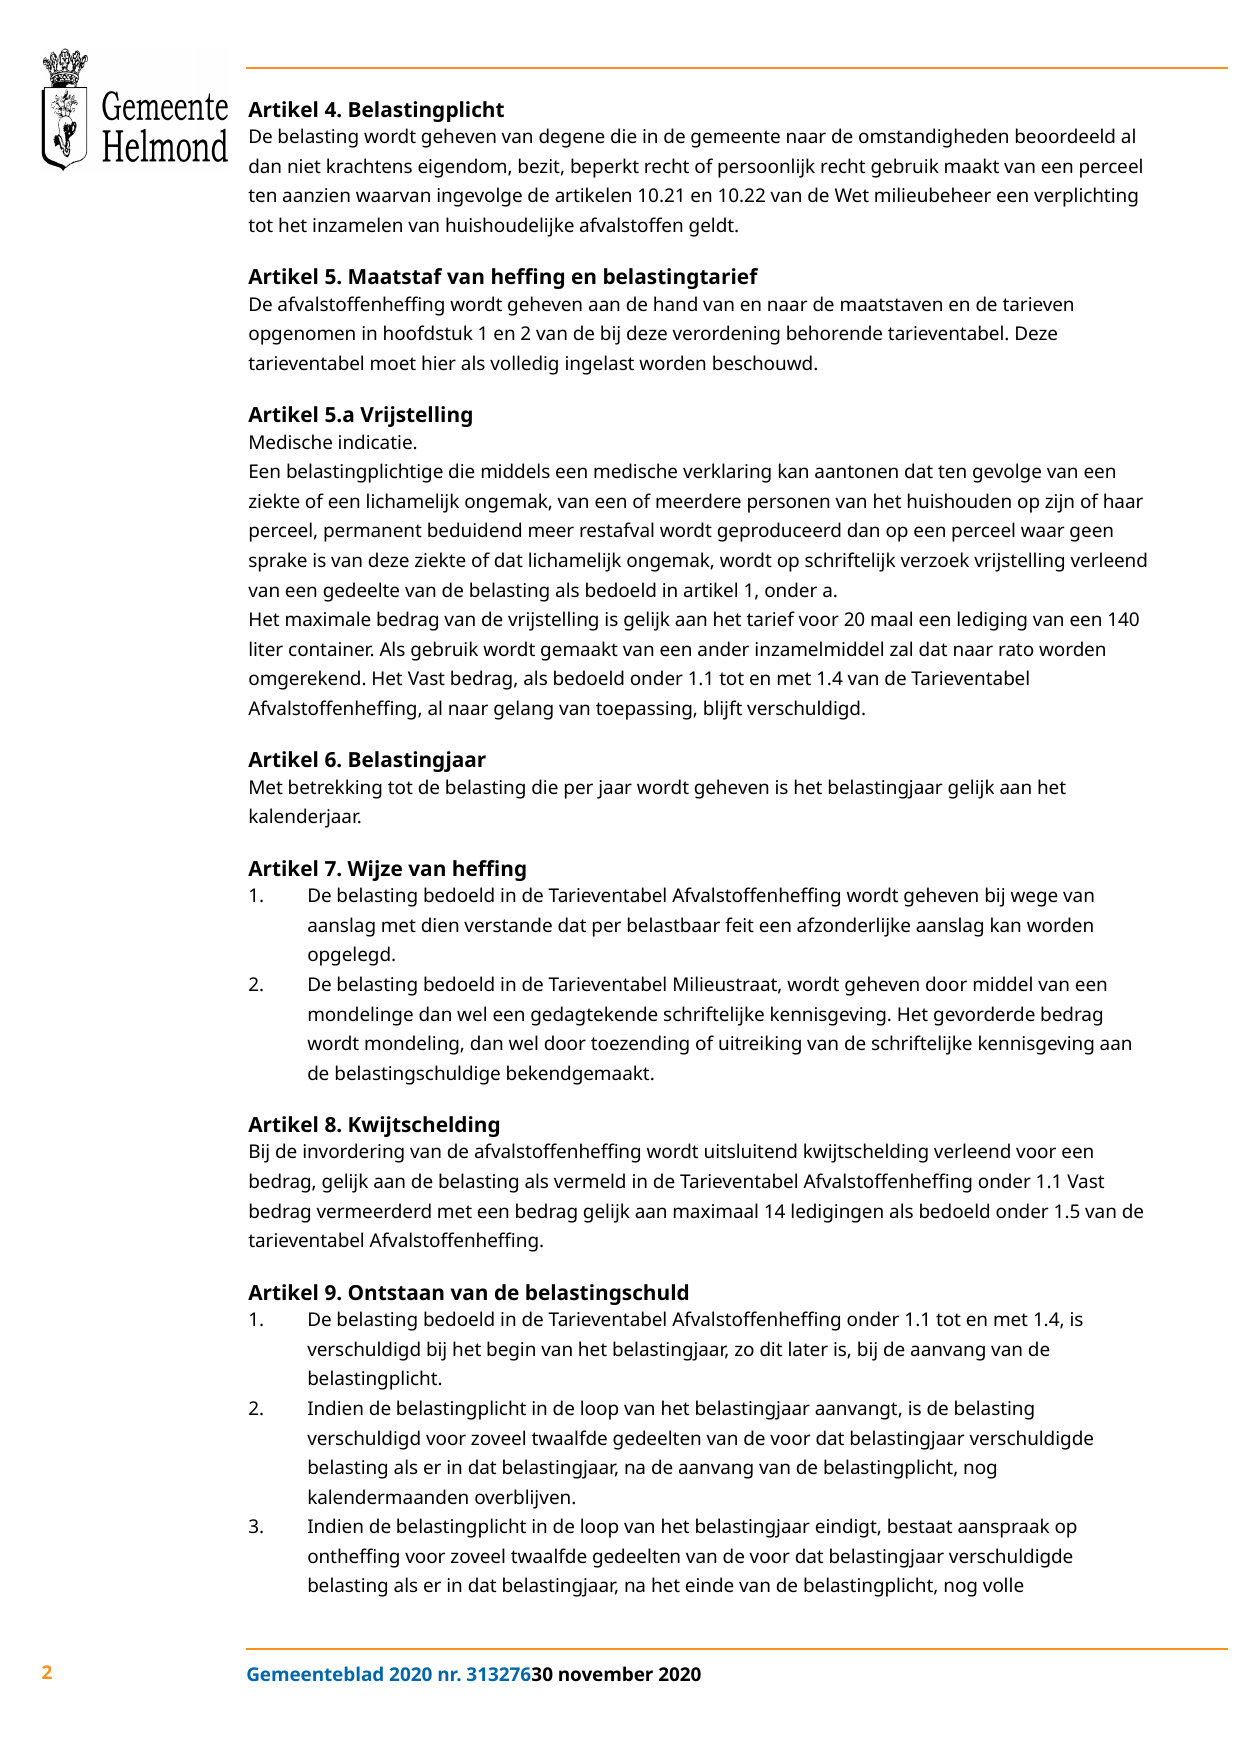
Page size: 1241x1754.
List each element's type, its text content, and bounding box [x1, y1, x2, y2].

list Indien de belastingplicht in de loop van het belastingjaar eindigt, bestaat aanspraak op ontheffing voor zoveel twaalfde gedeelten van de voor dat belastingjaar verschuldigde belasting als er in dat belastingjaar, na het einde van de belastingplicht, nog volle [248, 1513, 1152, 1598]
text Artikel 5.a Vrijstelling [248, 400, 1152, 429]
text Met betrekking tot de belasting die per jaar wordt geheven is het belastingjaar gelijk aan het kalenderjaar. [248, 774, 1152, 829]
list De belasting bedoeld in de Tarieventabel Afvalstoffenheffing wordt geheven bij wege van aanslag met dien verstande dat per belastbaar feit een afzonderlijke aanslag kan worden opgelegd. [248, 882, 1152, 967]
text Artikel 4. Belastingplicht [248, 95, 1152, 123]
text Het maximale bedrag van de vrijstelling is gelijk aan het tarief voor 20 maal een lediging van een 140 liter container. Als gebruik wordt gemaakt van een ander inzamelmiddel zal dat naar rato worden omgerekend. Het Vast bedrag, als bedoeld onder 1.1 tot en met 1.4 van de Tarieventabel Afvalstoffenheffing, al naar gelang van toepassing, blijft verschuldigd. [248, 606, 1152, 721]
text Artikel 5. Maatstaf van heffing en belastingtarief [248, 262, 1152, 291]
text Een belastingplichtige die middels een medische verklaring kan aantonen dat ten gevolge van een ziekte of een lichamelijk ongemak, van een of meerdere personen van het huishouden op zijn of haar perceel, permanent beduidend meer restafval wordt geproduceerd dan op een perceel waar geen sprake is van deze ziekte of dat lichamelijk ongemak, wordt op schriftelijk verzoek vrijstelling verleend van een gedeelte van de belasting als bedoeld in artikel 1, onder a. [248, 458, 1152, 602]
list De belasting bedoeld in de Tarieventabel Milieustraat, wordt geheven door middel van een mondelinge dan wel een gedagtekende schriftelijke kennisgeving. Het gevorderde bedrag wordt mondeling, dan wel door toezending of uitreiking van de schriftelijke kennisgeving aan de belastingschuldige bekendgemaakt. [248, 971, 1152, 1086]
text De afvalstoffenheffing wordt geheven aan de hand van en naar de maatstaven en de tarieven opgenomen in hoofdstuk 1 en 2 van de bij deze verordening behorende tarieventabel. Deze tarieventabel moet hier als volledig ingelast worden beschouwd. [248, 291, 1152, 376]
text Medische indicatie. [248, 429, 1152, 454]
text Artikel 6. Belastingjaar [248, 746, 1152, 774]
list Indien de belastingplicht in de loop van het belastingjaar aanvangt, is de belasting verschuldigd voor zoveel twaalfde gedeelten van de voor dat belastingjaar verschuldigde belasting als er in dat belastingjaar, na de aanvang van de belastingplicht, nog kalendermaanden overblijven. [248, 1395, 1152, 1509]
picture [41, 47, 231, 172]
list De belasting bedoeld in de Tarieventabel Afvalstoffenheffing onder 1.1 tot en met 1.4, is verschuldigd bij het begin van het belastingjaar, zo dit later is, bij de aanvang van de belastingplicht. [248, 1306, 1152, 1391]
text Bij de invordering van de afvalstoffenheffing wordt uitsluitend kwijtschelding verleend voor een bedrag, gelijk aan de belasting als vermeld in de Tarieventabel Afvalstoffenheffing onder 1.1 Vast bedrag vermeerderd met een bedrag gelijk aan maximaal 14 ledigingen als bedoeld onder 1.5 van de tarieventabel Afvalstoffenheffing. [248, 1139, 1152, 1253]
text Artikel 9. Ontstaan van de belastingschuld [248, 1278, 1152, 1306]
text De belasting wordt geheven van degene die in de gemeente naar de omstandigheden beoordeeld al dan niet krachtens eigendom, bezit, beperkt recht of persoonlijk recht gebruik maakt van een perceel ten aanzien waarvan ingevolge de artikelen 10.21 en 10.22 van de Wet milieubeheer een verplichting tot het inzamelen van huishoudelijke afvalstoffen geldt. [248, 123, 1152, 238]
text Artikel 8. Kwijtschelding [248, 1110, 1152, 1139]
text Artikel 7. Wijze van heffing [248, 854, 1152, 882]
